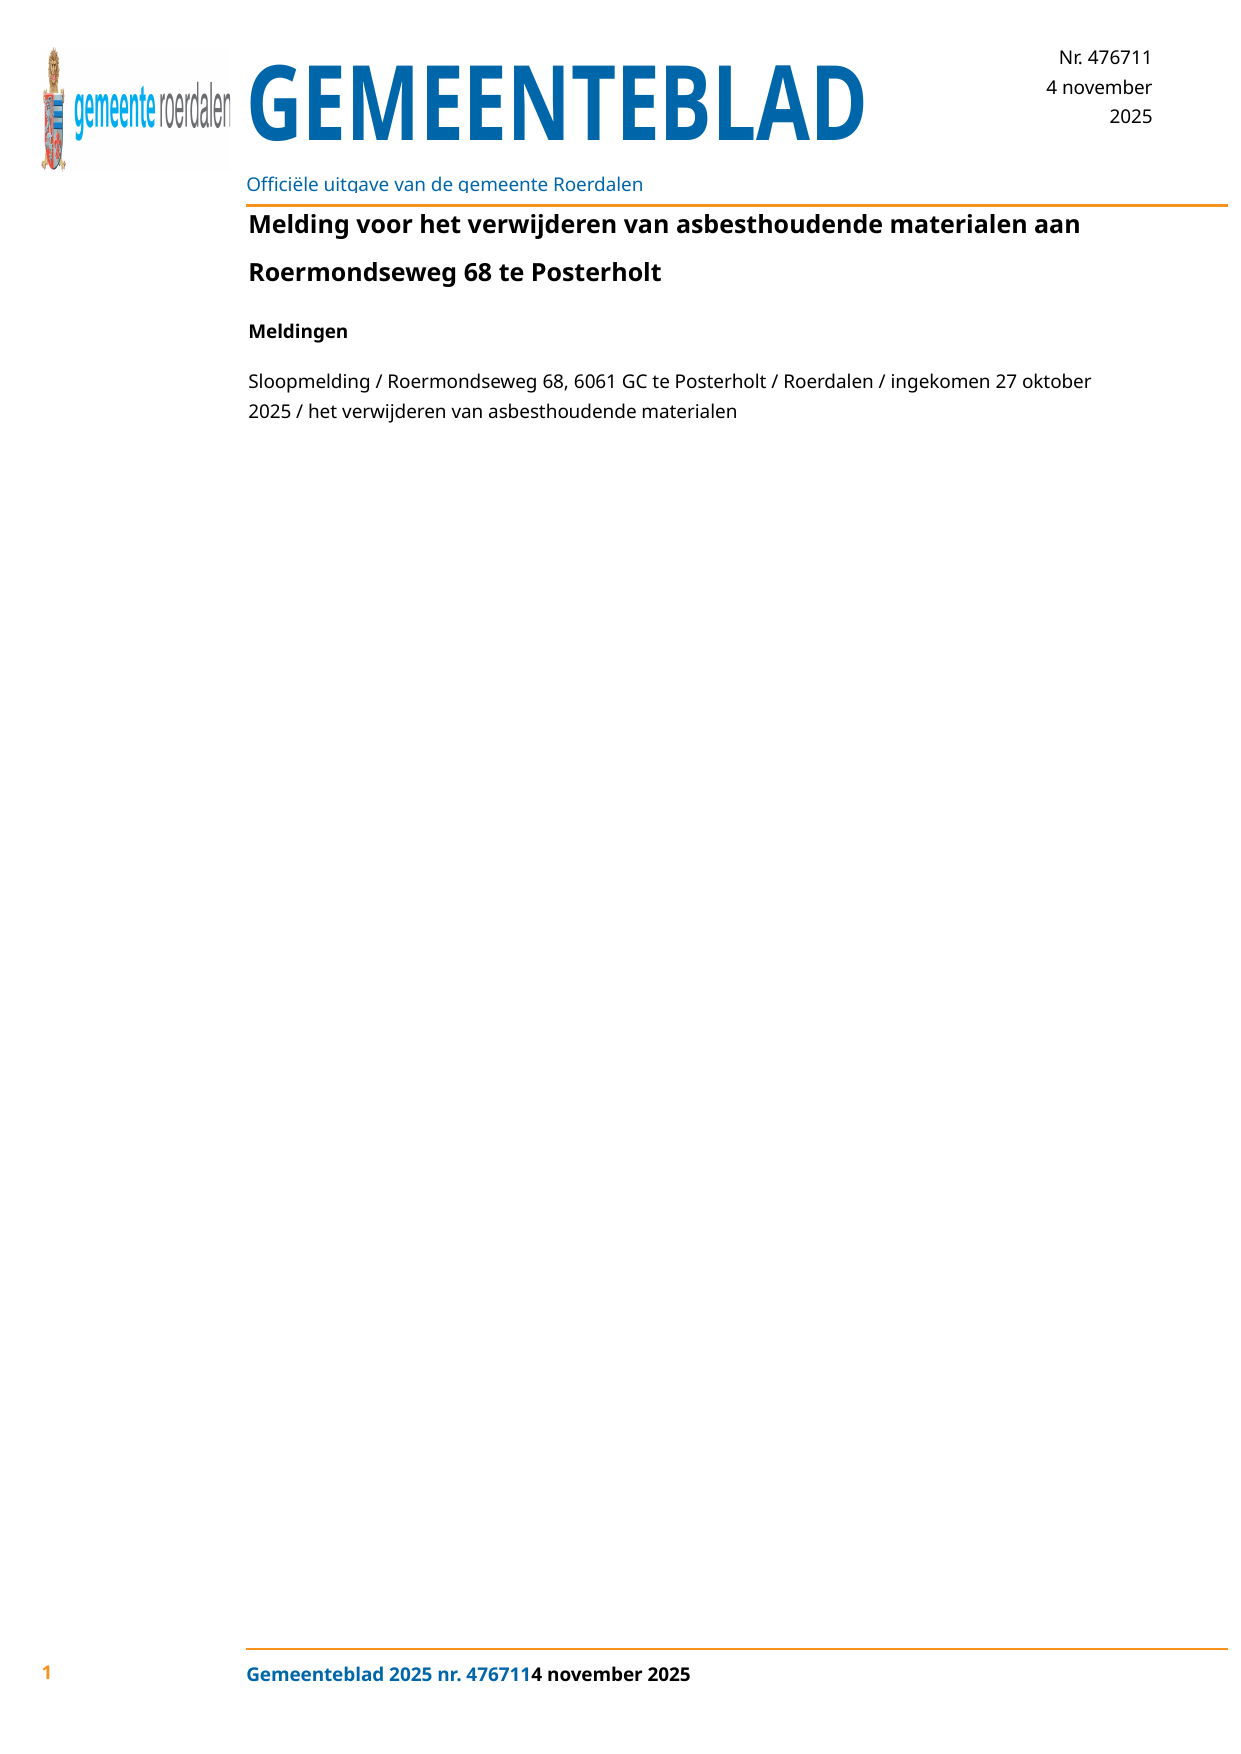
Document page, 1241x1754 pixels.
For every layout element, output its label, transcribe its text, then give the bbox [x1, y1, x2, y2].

text Melding voor het verwijderen van asbesthoudende materialen aan Roermondseweg 68 te Posterholt [248, 207, 1152, 288]
text Sloopmelding / Roermondseweg 68, 6061 GC te Posterholt / Roerdalen / ingekomen 27 oktober 2025 / het verwijderen van asbesthoudende materialen [248, 368, 1152, 424]
text Meldingen [248, 318, 1152, 344]
picture [41, 47, 231, 172]
